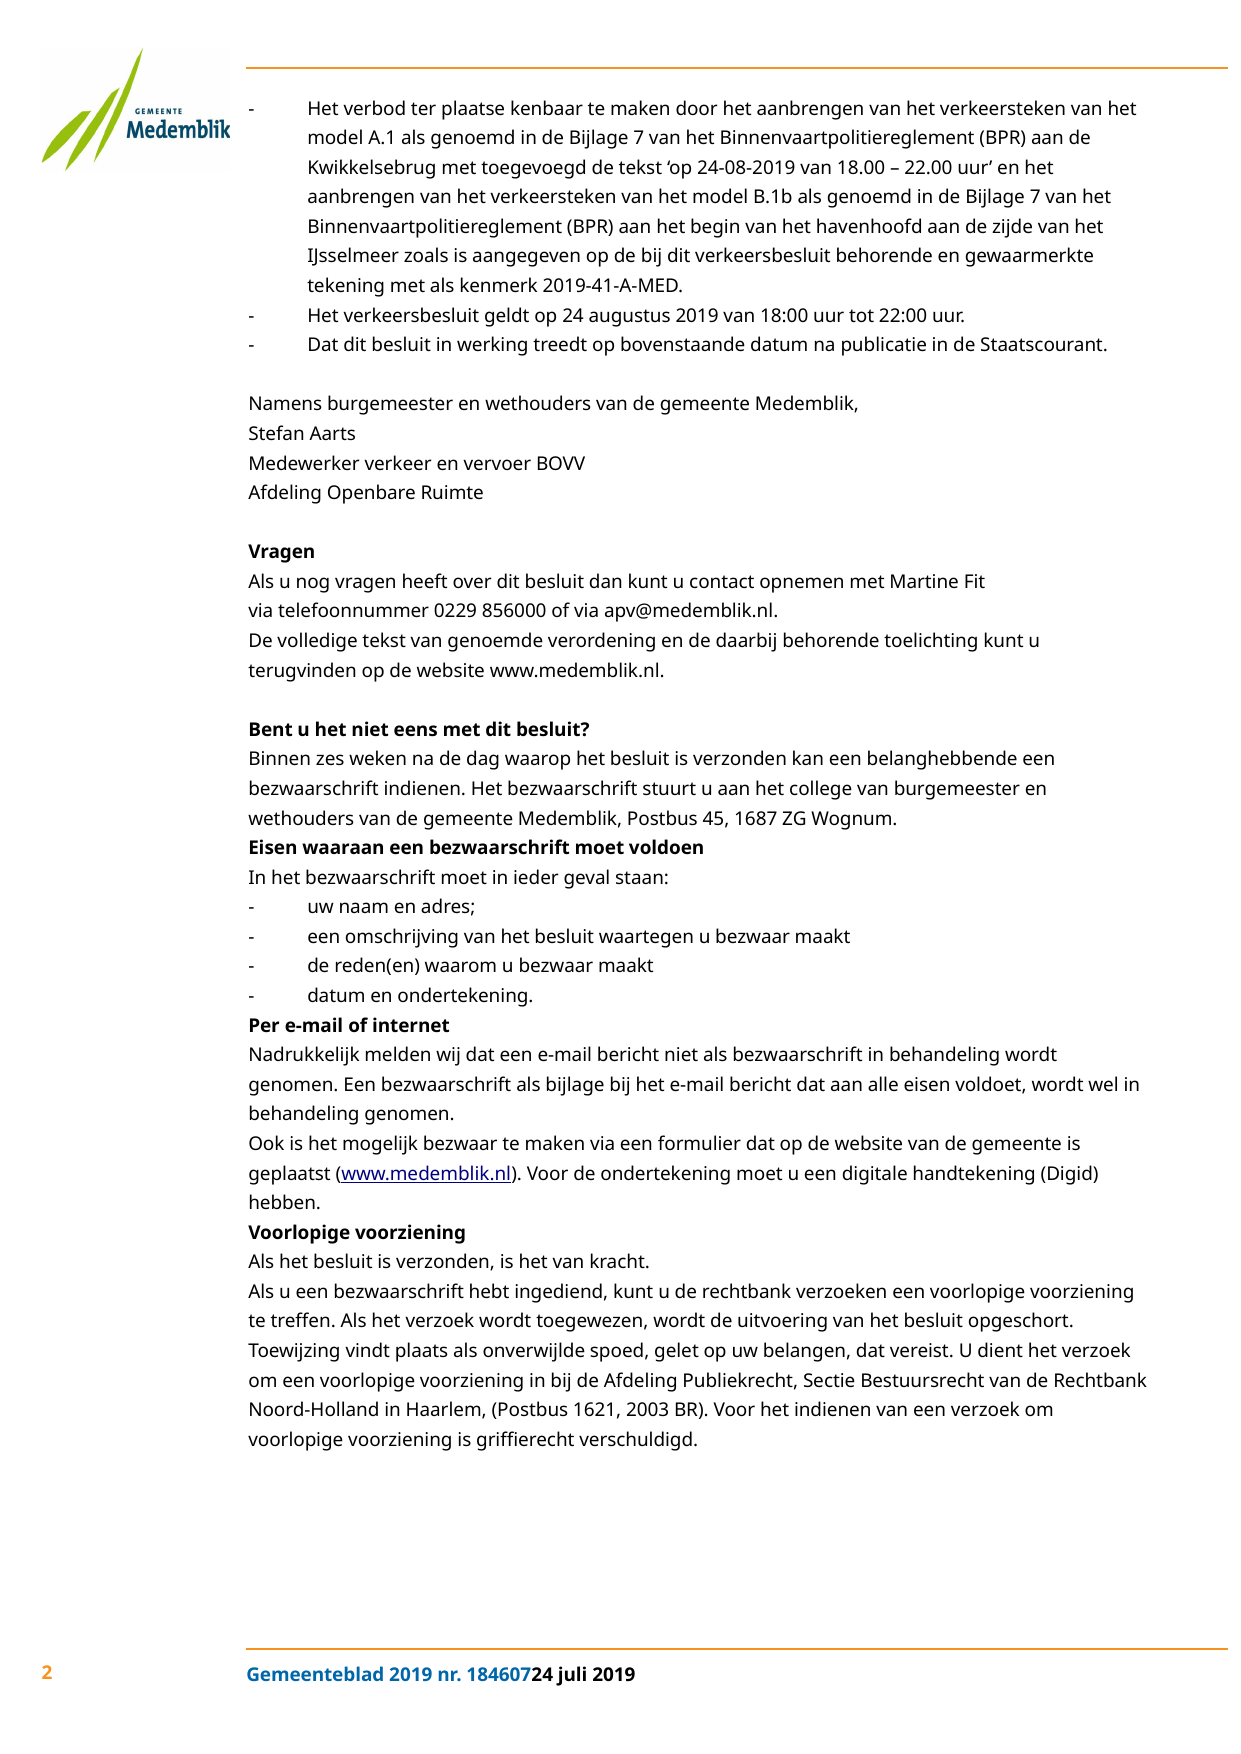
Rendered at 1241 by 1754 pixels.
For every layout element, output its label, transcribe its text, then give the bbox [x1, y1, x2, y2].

text Medewerker verkeer en vervoer BOVV [248, 450, 1152, 476]
text via telefoonnummer 0229 856000 of via apv@medemblik.nl. [248, 598, 1152, 623]
list de reden(en) waarom u bezwaar maakt [248, 953, 1152, 978]
text Als u een bezwaarschrift hebt ingediend, kunt u de rechtbank verzoeken een voorlopige voorziening te treffen. Als het verzoek wordt toegewezen, wordt de uitvoering van het besluit opgeschort. Toewijzing vindt plaats als onverwijlde spoed, gelet op uw belangen, dat vereist. U dient het verzoek om een voorlopige voorziening in bij de Afdeling Publiekrecht, Sectie Bestuursrecht van de Rechtbank Noord-Holland in Haarlem, (Postbus 1621, 2003 BR). Voor het indienen van een verzoek om voorlopige voorziening is griffierecht verschuldigd. [248, 1278, 1152, 1452]
text Nadrukkelijk melden wij dat een e-mail bericht niet als bezwaarschrift in behandeling wordt genomen. Een bezwaarschrift als bijlage bij het e-mail bericht dat aan alle eisen voldoet, wordt wel in behandeling genomen. [248, 1041, 1152, 1126]
text Stefan Aarts [248, 420, 1152, 446]
text Binnen zes weken na de dag waarop het besluit is verzonden kan een belanghebbende een bezwaarschrift indienen. Het bezwaarschrift stuurt u aan het college van burgemeester en wethouders van de gemeente Medemblik, Postbus 45, 1687 ZG Wognum. [248, 746, 1152, 831]
text De volledige tekst van genoemde verordening en de daarbij behorende toelichting kunt u terugvinden op de website www.medemblik.nl. [248, 627, 1152, 683]
text Voorlopige voorziening [248, 1219, 1152, 1245]
text Eisen waaraan een bezwaarschrift moet voldoen [248, 834, 1152, 860]
text Namens burgemeester en wethouders van de gemeente Medemblik, [248, 391, 1152, 416]
text Ook is het mogelijk bezwaar te maken via een formulier dat op de website van de gemeente is geplaatst (www.medemblik.nl). Voor de ondertekening moet u een digitale handtekening (Digid) hebben. [248, 1130, 1152, 1215]
list Het verbod ter plaatse kenbaar te maken door het aanbrengen van het verkeersteken van het model A.1 als genoemd in de Bijlage 7 van het Binnenvaartpolitiereglement (BPR) aan de Kwikkelsebrug met toegevoegd de tekst ‘op 24-08-2019 van 18.00 – 22.00 uur’ en het aanbrengen van het verkeersteken van het model B.1b als genoemd in de Bijlage 7 van het Binnenvaartpolitiereglement (BPR) aan het begin van het havenhoofd aan de zijde van het IJsselmeer zoals is aangegeven op de bij dit verkeersbesluit behorende en gewaarmerkte tekening met als kenmerk 2019-41-A-MED. [248, 95, 1152, 298]
text Afdeling Openbare Ruimte [248, 479, 1152, 505]
text Als u nog vragen heeft over dit besluit dan kunt u contact opnemen met Martine Fit [248, 568, 1152, 594]
text Per e-mail of internet [248, 1012, 1152, 1038]
list een omschrijving van het besluit waartegen u bezwaar maakt [248, 923, 1152, 949]
text In het bezwaarschrift moet in ieder geval staan: [248, 864, 1152, 890]
text Vragen [248, 538, 1152, 564]
text Bent u het niet eens met dit besluit? [248, 716, 1152, 742]
text Als het besluit is verzonden, is het van kracht. [248, 1248, 1152, 1274]
list datum en ondertekening. [248, 982, 1152, 1008]
list Het verkeersbesluit geldt op 24 augustus 2019 van 18:00 uur tot 22:00 uur. [248, 302, 1152, 328]
picture [41, 47, 231, 172]
list Dat dit besluit in werking treedt op bovenstaande datum na publicatie in de Staatscourant. [248, 331, 1152, 357]
list uw naam en adres; [248, 893, 1152, 919]
